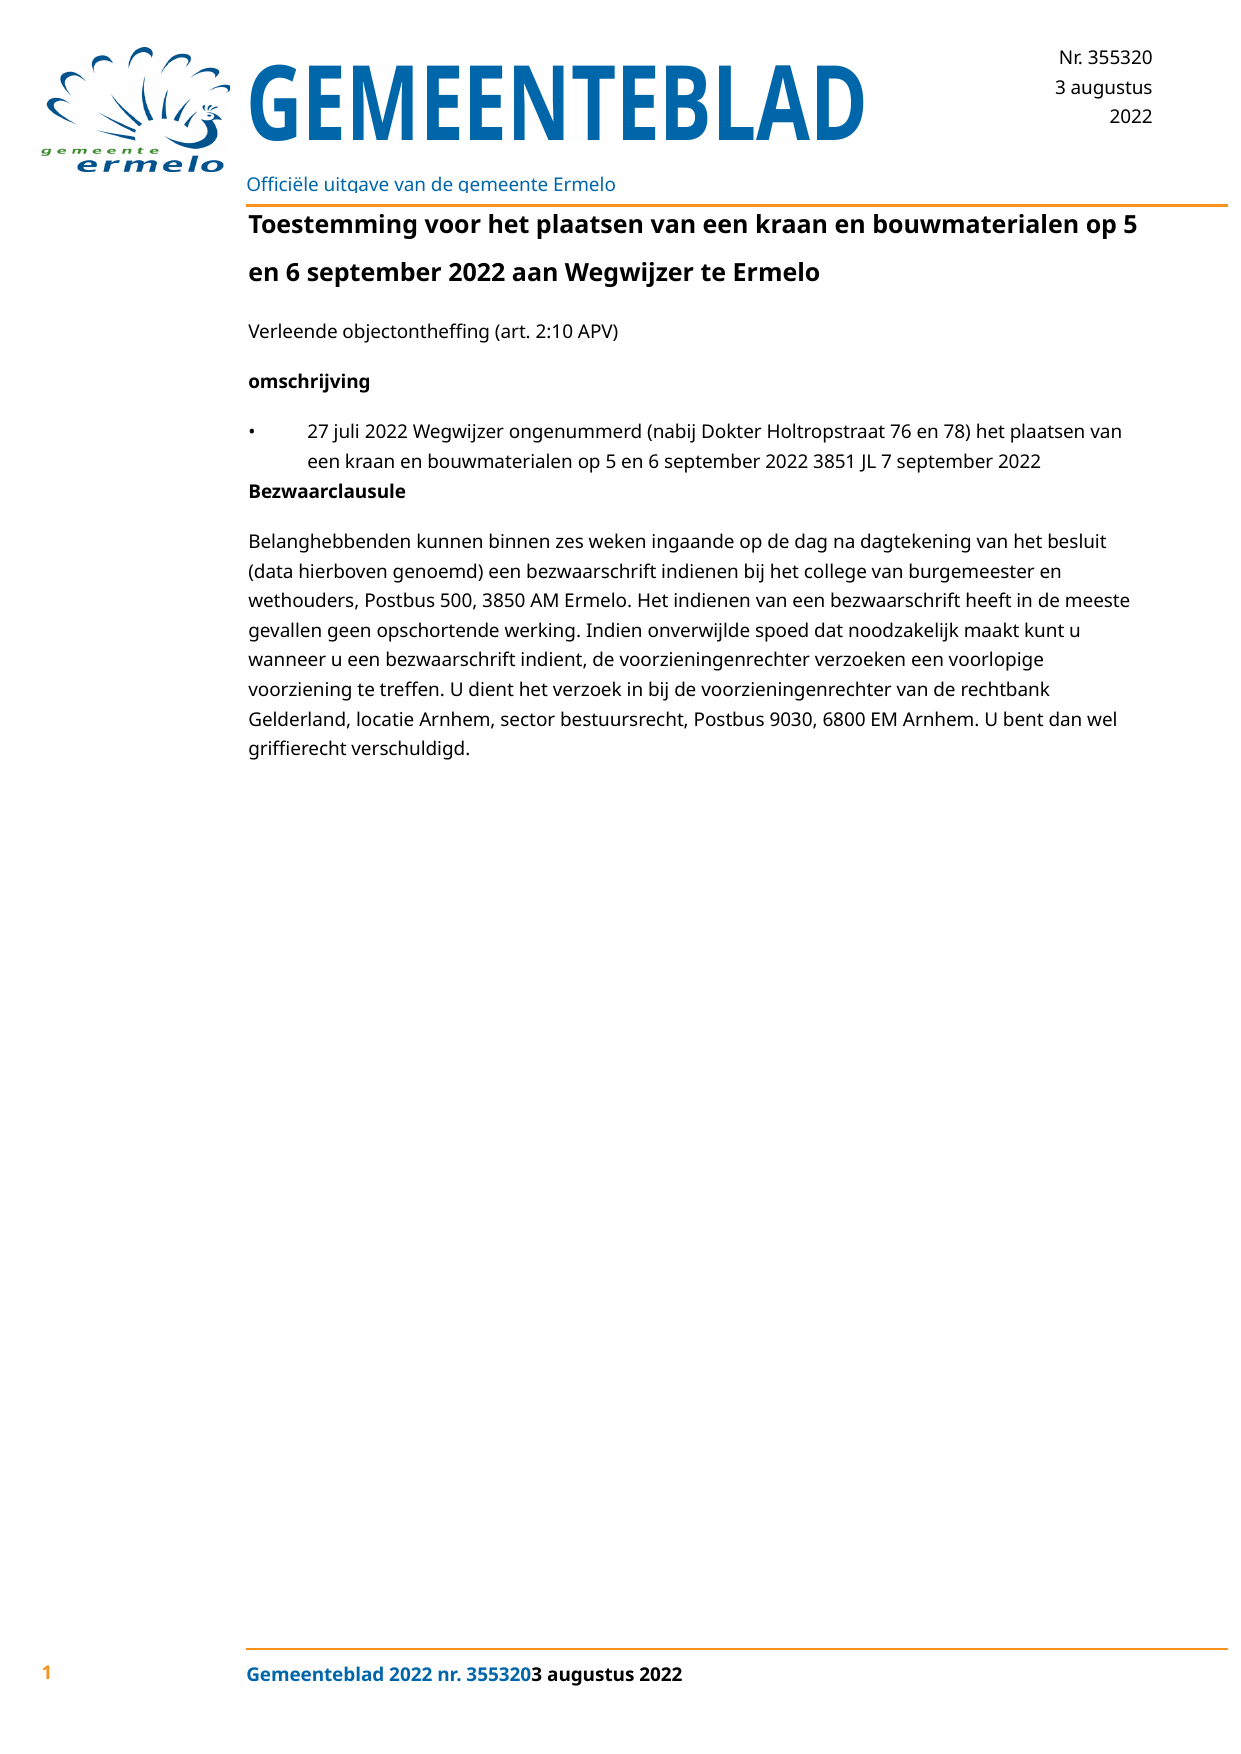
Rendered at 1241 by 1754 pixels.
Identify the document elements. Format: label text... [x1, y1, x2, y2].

text Belanghebbenden kunnen binnen zes weken ingaande op de dag na dagtekening van het besluit (data hierboven genoemd) een bezwaarschrift indienen bij het college van burgemeester en wethouders, Postbus 500, 3850 AM Ermelo. Het indienen van een bezwaarschrift heeft in de meeste gevallen geen opschortende werking. Indien onverwijlde spoed dat noodzakelijk maakt kunt u wanneer u een bezwaarschrift indient, de voorzieningenrechter verzoeken een voorlopige voorziening te treffen. U dient het verzoek in bij de voorzieningenrechter van de rechtbank Gelderland, locatie Arnhem, sector bestuursrecht, Postbus 9030, 6800 EM Arnhem. U bent dan wel griffierecht verschuldigd. [248, 528, 1152, 761]
list 27 juli 2022 Wegwijzer ongenummerd (nabij Dokter Holtropstraat 76 en 78) het plaatsen van een kraan en bouwmaterialen op 5 en 6 september 2022 3851 JL 7 september 2022 [248, 419, 1152, 474]
text Verleende objectontheffing (art. 2:10 APV) [248, 318, 1152, 344]
text Toestemming voor het plaatsen van een kraan en bouwmaterialen op 5 en 6 september 2022 aan Wegwijzer te Ermelo [248, 207, 1152, 288]
picture [41, 47, 231, 172]
text Bezwaarclausule [248, 478, 1152, 504]
text omschrijving [248, 368, 1152, 394]
